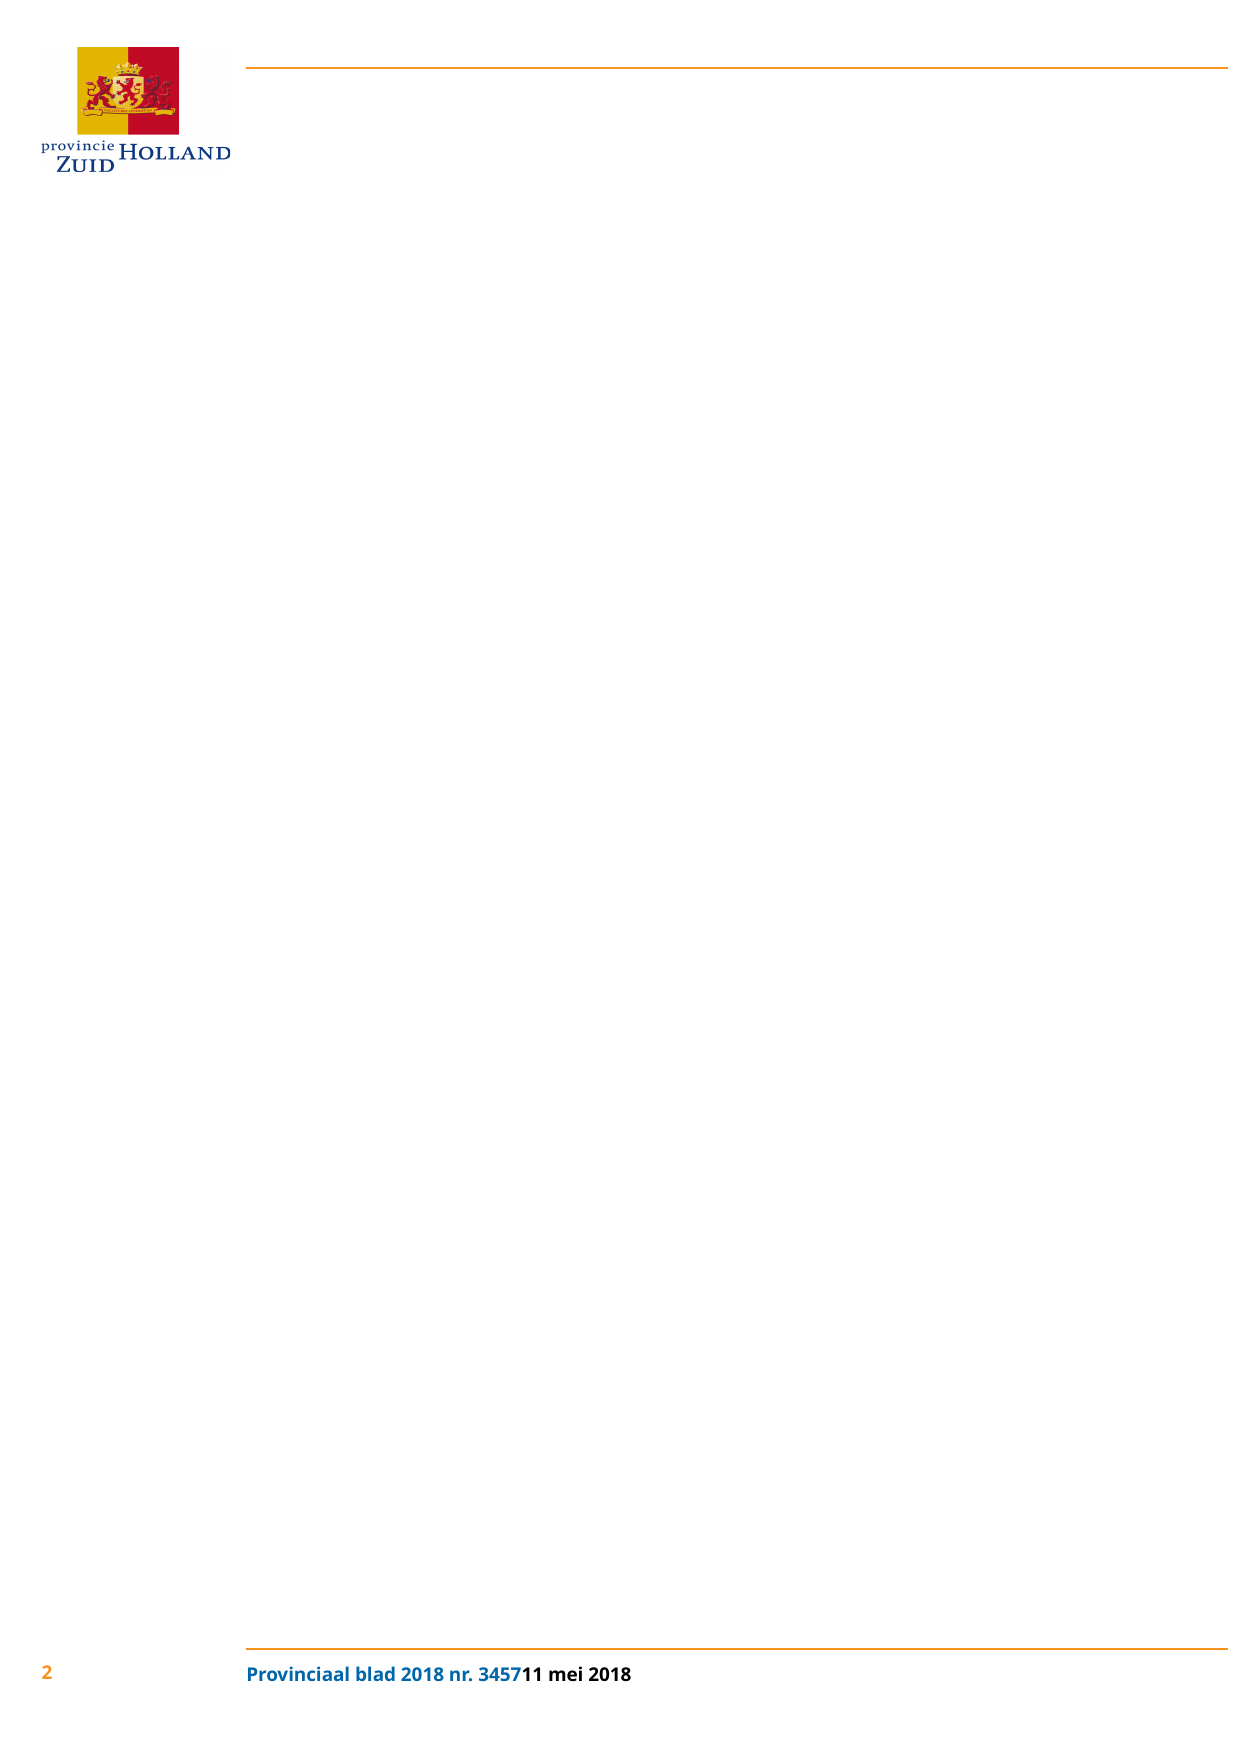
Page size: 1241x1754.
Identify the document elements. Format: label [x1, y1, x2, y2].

picture [41, 47, 231, 172]
